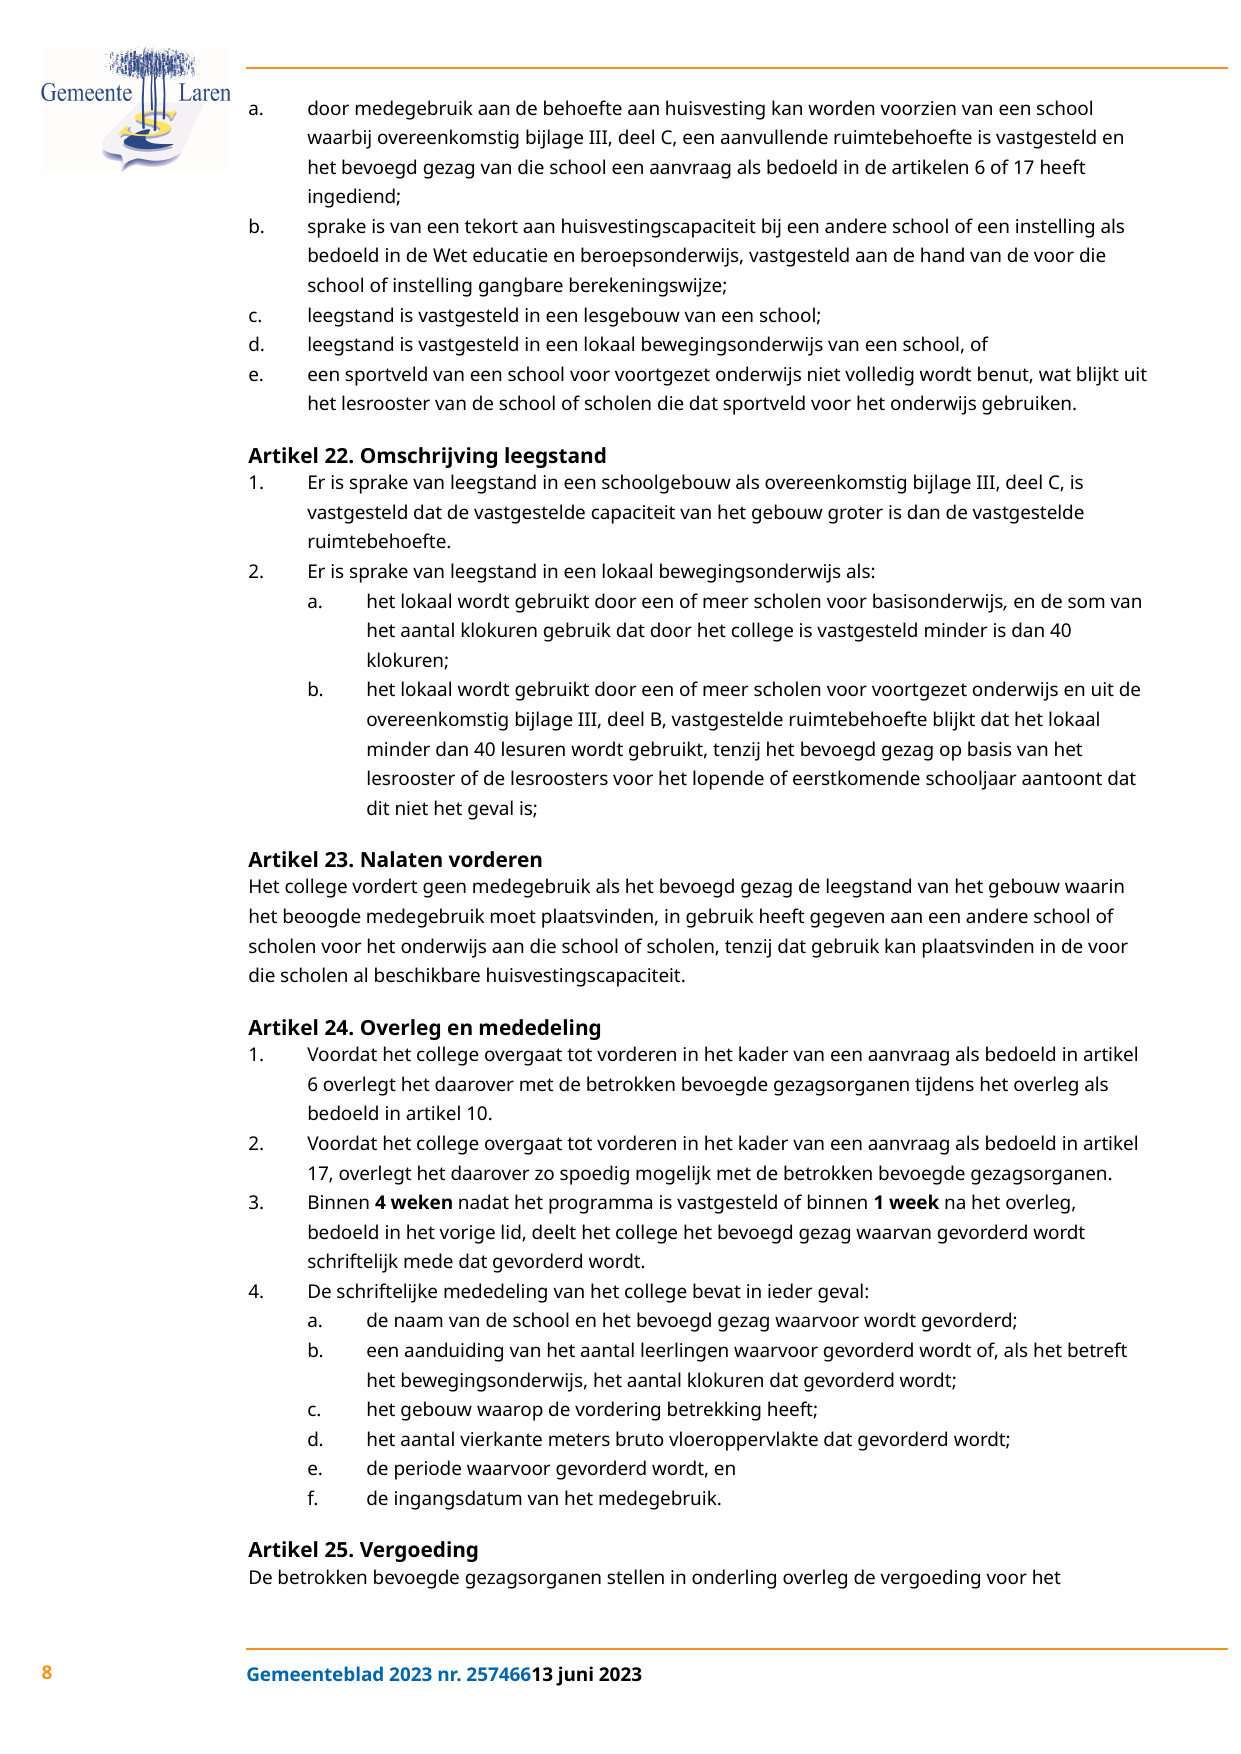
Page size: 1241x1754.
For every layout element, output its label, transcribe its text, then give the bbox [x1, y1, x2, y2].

list een sportveld van een school voor voortgezet onderwijs niet volledig wordt benut, wat blijkt uit het lesrooster van de school of scholen die dat sportveld voor het onderwijs gebruiken. [248, 361, 1152, 416]
list de periode waarvoor gevorderd wordt, en [307, 1456, 1152, 1481]
list een aanduiding van het aantal leerlingen waarvoor gevorderd wordt of, als het betreft het bewegingsonderwijs, het aantal klokuren dat gevorderd wordt; [307, 1337, 1152, 1392]
text Het college vordert geen medegebruik als het bevoegd gezag de leegstand van het gebouw waarin het beoogde medegebruik moet plaatsvinden, in gebruik heeft gegeven aan een andere school of scholen voor het onderwijs aan die school of scholen, tenzij dat gebruik kan plaatsvinden in de voor die scholen al beschikbare huisvestingscapaciteit. [248, 874, 1152, 988]
list de ingangsdatum van het medegebruik. [307, 1485, 1152, 1511]
list Binnen 4 weken nadat het programma is vastgesteld of binnen 1 week na het overleg, bedoeld in het vorige lid, deelt het college het bevoegd gezag waarvan gevorderd wordt schriftelijk mede dat gevorderd wordt. [248, 1189, 1152, 1274]
list het lokaal wordt gebruikt door een of meer scholen voor voortgezet onderwijs en uit de overeenkomstig bijlage III, deel B, vastgestelde ruimtebehoefte blijkt dat het lokaal minder dan 40 lesuren wordt gebruikt, tenzij het bevoegd gezag op basis van het lesrooster of de lesroosters voor het lopende of eerstkomende schooljaar aantoont dat dit niet het geval is; [307, 677, 1152, 821]
text Artikel 25. Vergoeding [248, 1536, 1152, 1564]
list Er is sprake van leegstand in een schoolgebouw als overeenkomstig bijlage III, deel C, is vastgesteld dat de vastgestelde capaciteit van het gebouw groter is dan de vastgestelde ruimtebehoefte. [248, 469, 1152, 554]
list De schriftelijke mededeling van het college bevat in ieder geval: [248, 1278, 1152, 1304]
picture [41, 47, 231, 172]
list Voordat het college overgaat tot vorderen in het kader van een aanvraag als bedoeld in artikel 6 overlegt het daarover met de betrokken bevoegde gezagsorganen tijdens het overleg als bedoeld in artikel 10. [248, 1041, 1152, 1126]
text Artikel 24. Overleg en mededeling [248, 1013, 1152, 1041]
list het aantal vierkante meters bruto vloeroppervlakte dat gevorderd wordt; [307, 1426, 1152, 1452]
list Voordat het college overgaat tot vorderen in het kader van een aanvraag als bedoeld in artikel 17, overlegt het daarover zo spoedig mogelijk met de betrokken bevoegde gezagsorganen. [248, 1130, 1152, 1185]
list het lokaal wordt gebruikt door een of meer scholen voor basisonderwijs, en de som van het aantal klokuren gebruik dat door het college is vastgesteld minder is dan 40 klokuren; [307, 588, 1152, 673]
text De betrokken bevoegde gezagsorganen stellen in onderling overleg de vergoeding voor het [248, 1564, 1152, 1590]
list Er is sprake van leegstand in een lokaal bewegingsonderwijs als: [248, 558, 1152, 584]
list de naam van de school en het bevoegd gezag waarvoor wordt gevorderd; [307, 1308, 1152, 1333]
list leegstand is vastgesteld in een lokaal bewegingsonderwijs van een school, of [248, 331, 1152, 357]
list door medegebruik aan de behoefte aan huisvesting kan worden voorzien van een school waarbij overeenkomstig bijlage III, deel C, een aanvullende ruimtebehoefte is vastgesteld en het bevoegd gezag van die school een aanvraag als bedoeld in de artikelen 6 of 17 heeft ingediend; [248, 95, 1152, 209]
list sprake is van een tekort aan huisvestingscapaciteit bij een andere school of een instelling als bedoeld in de Wet educatie en beroepsonderwijs, vastgesteld aan de hand van de voor die school of instelling gangbare berekeningswijze; [248, 213, 1152, 298]
text Artikel 22. Omschrijving leegstand [248, 441, 1152, 469]
text Artikel 23. Nalaten vorderen [248, 845, 1152, 874]
list het gebouw waarop de vordering betrekking heeft; [307, 1396, 1152, 1422]
list leegstand is vastgesteld in een lesgebouw van een school; [248, 302, 1152, 328]
